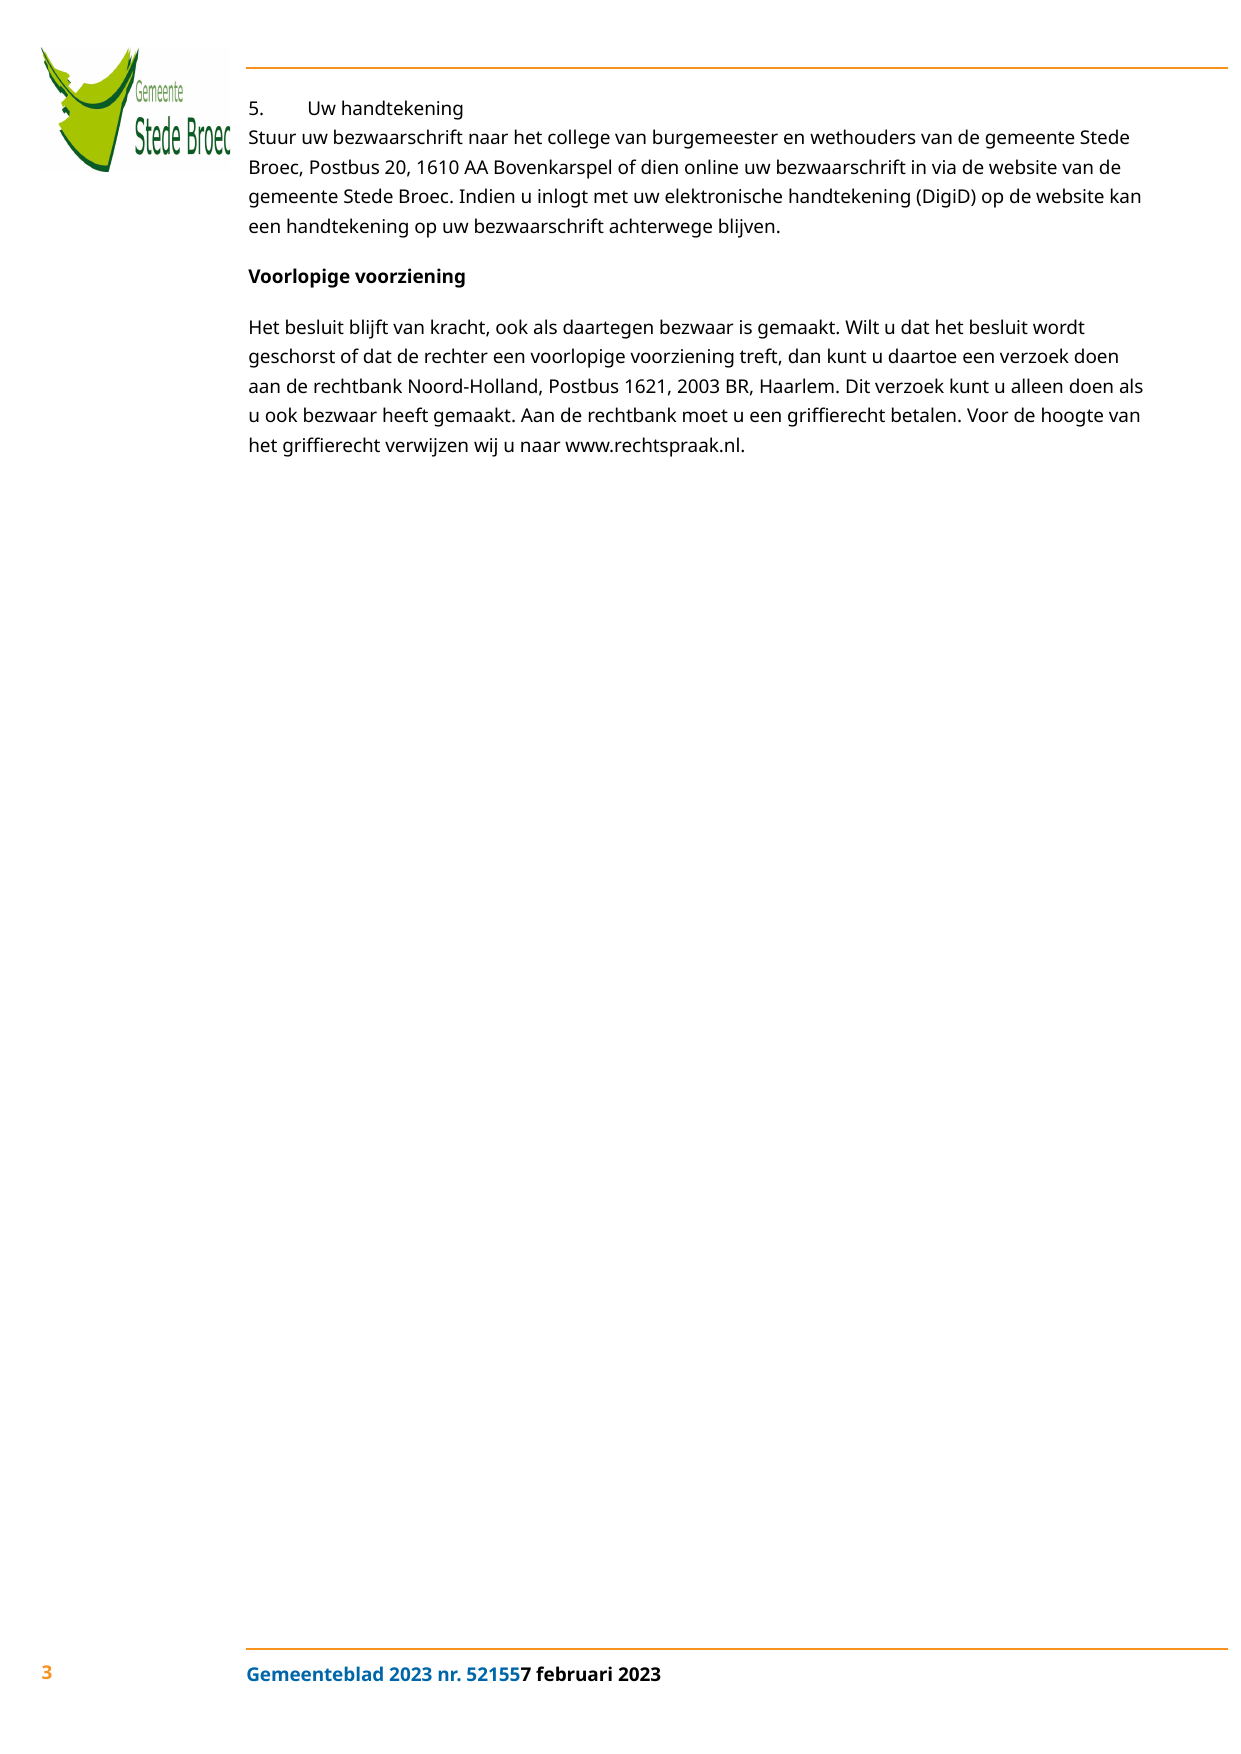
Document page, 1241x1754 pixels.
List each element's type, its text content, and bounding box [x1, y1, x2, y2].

text Stuur uw bezwaarschrift naar het college van burgemeester en wethouders van de gemeente Stede Broec, Postbus 20, 1610 AA Bovenkarspel of dien online uw bezwaarschrift in via de website van de gemeente Stede Broec. Indien u inlogt met uw elektronische handtekening (DigiD) op de website kan een handtekening op uw bezwaarschrift achterwege blijven. [248, 124, 1152, 239]
list Uw handtekening [248, 95, 1152, 121]
text Voorlopige voorziening [248, 263, 1152, 289]
text Het besluit blijft van kracht, ook als daartegen bezwaar is gemaakt. Wilt u dat het besluit wordt geschorst of dat de rechter een voorlopige voorziening treft, dan kunt u daartoe een verzoek doen aan de rechtbank Noord-Holland, Postbus 1621, 2003 BR, Haarlem. Dit verzoek kunt u alleen doen als u ook bezwaar heeft gemaakt. Aan de rechtbank moet u een griffierecht betalen. Voor de hoogte van het griffierecht verwijzen wij u naar www.rechtspraak.nl. [248, 314, 1152, 458]
picture [41, 47, 231, 172]
